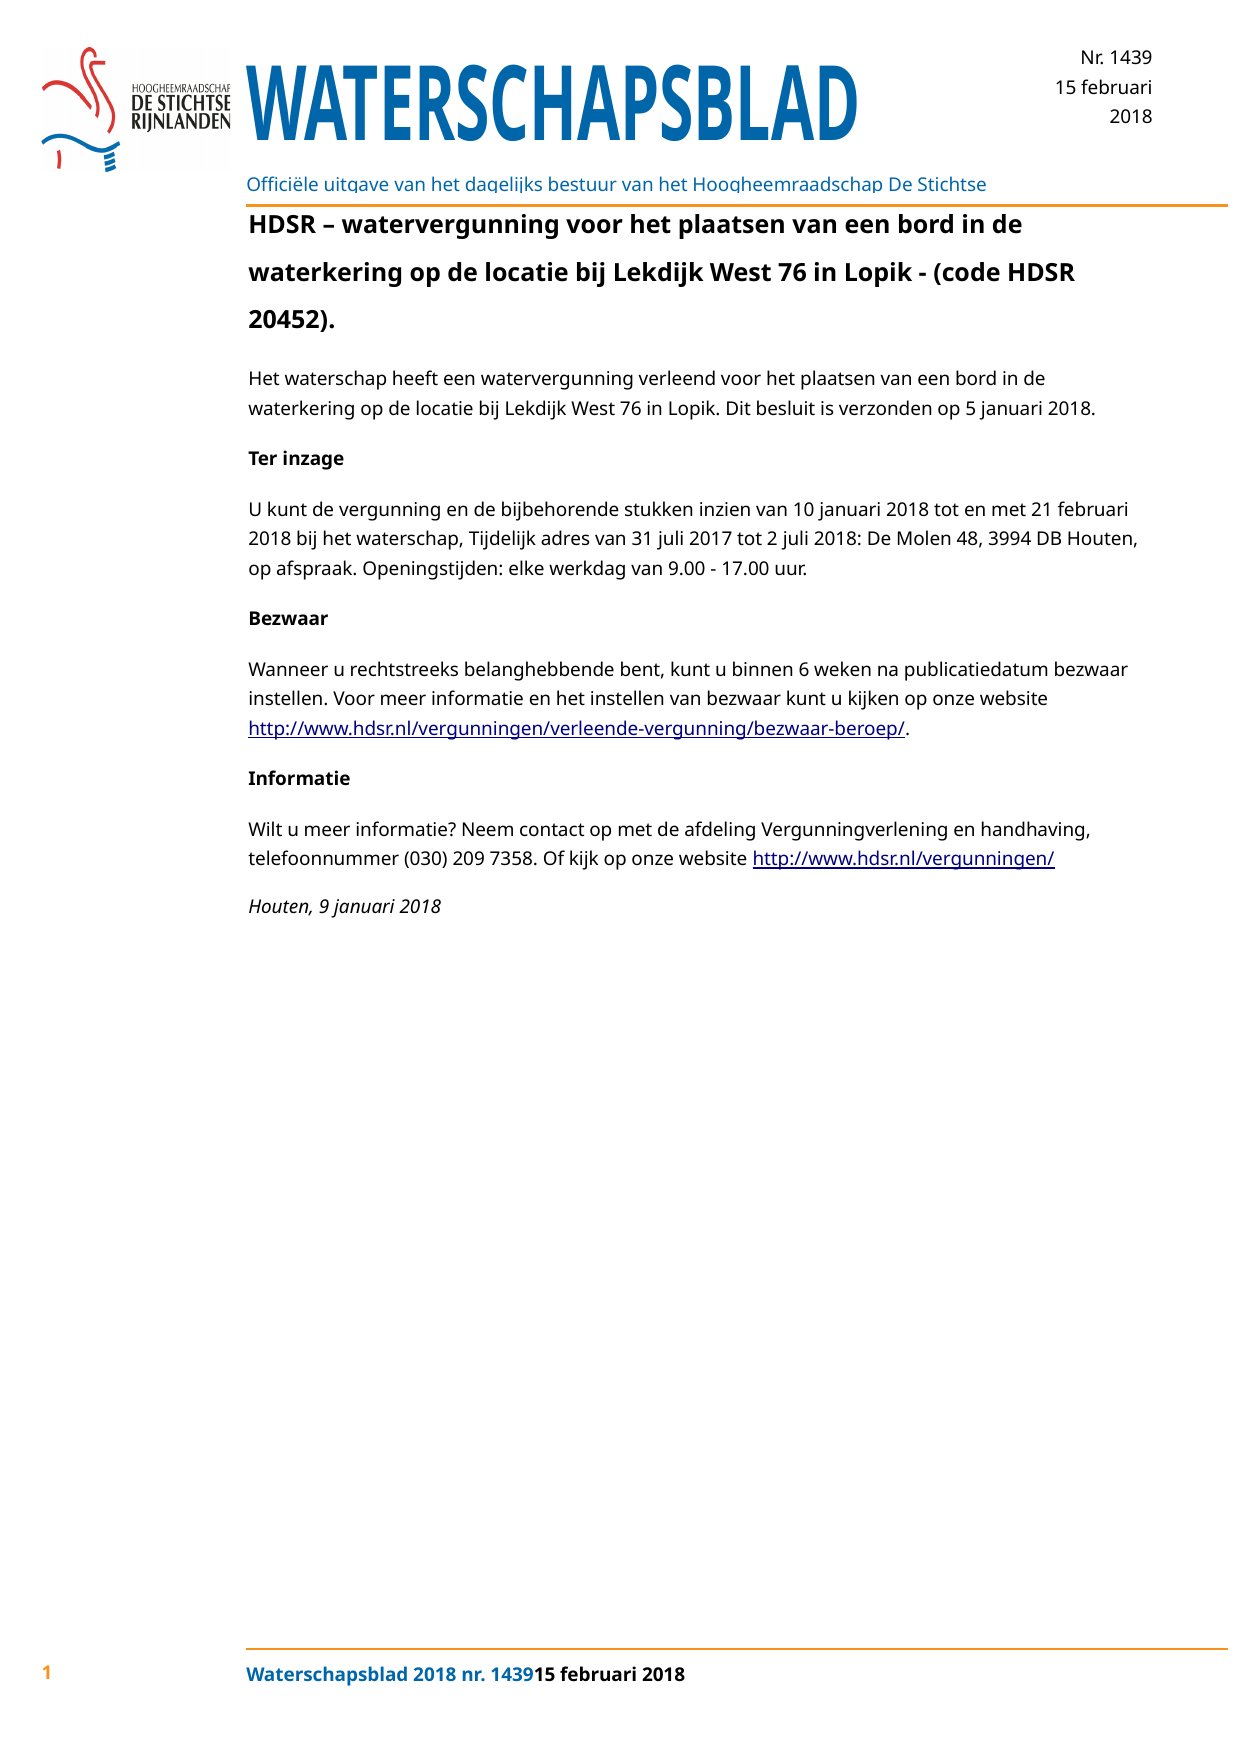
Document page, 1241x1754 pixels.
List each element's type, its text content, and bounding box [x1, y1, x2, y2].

text Bezwaar [248, 606, 1152, 631]
text Ter inzage [248, 446, 1152, 471]
text U kunt de vergunning en de bijbehorende stukken inzien van 10 januari 2018 tot en met 21 februari 2018 bij het waterschap, Tijdelijk adres van 31 juli 2017 tot 2 juli 2018: De Molen 48, 3994 DB Houten, op afspraak. Openingstijden: elke werkdag van 9.00 - 17.00 uur. [248, 496, 1152, 581]
text Wilt u meer informatie? Neem contact op met de afdeling Vergunningverlening en handhaving, telefoonnummer (030) 209 7358. Of kijk op onze website http://www.hdsr.nl/vergunningen/ [248, 816, 1152, 871]
text Informatie [248, 766, 1152, 791]
text Wanneer u rechtstreeks belanghebbende bent, kunt u binnen 6 weken na publicatiedatum bezwaar instellen. Voor meer informatie en het instellen van bezwaar kunt u kijken op onze website http://www.hdsr.nl/vergunningen/verleende-vergunning/bezwaar-beroep/. [248, 656, 1152, 741]
text Het waterschap heeft een watervergunning verleend voor het plaatsen van een bord in de waterkering op de locatie bij Lekdijk West 76 in Lopik. Dit besluit is verzonden op 5 januari 2018. [248, 366, 1152, 421]
text Houten, 9 januari 2018 [248, 893, 1152, 919]
text HDSR – watervergunning voor het plaatsen van een bord in de waterkering op de locatie bij Lekdijk West 76 in Lopik - (code HDSR 20452). [248, 207, 1152, 336]
picture [41, 47, 231, 172]
